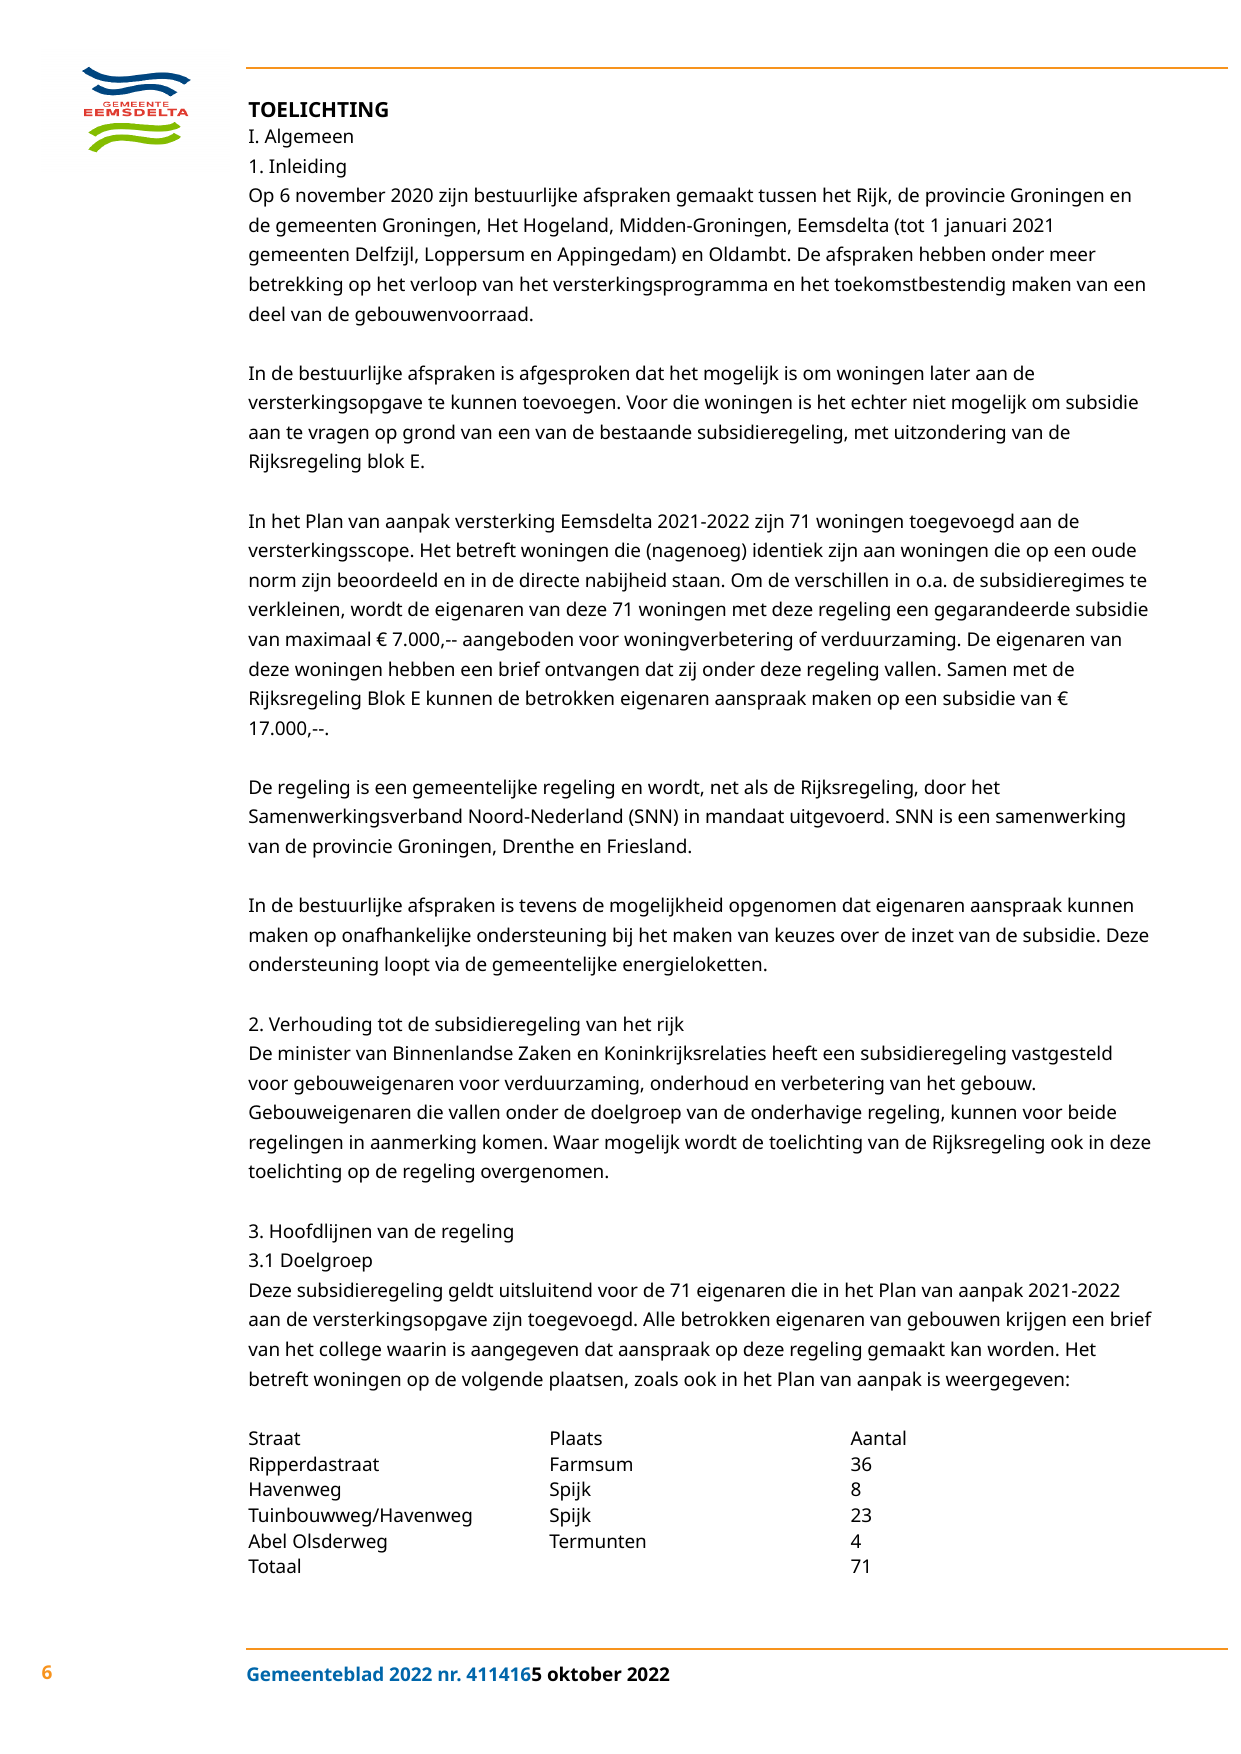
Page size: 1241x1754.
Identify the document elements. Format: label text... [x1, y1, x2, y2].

table_cell Ripperdastraat [248, 1451, 549, 1477]
text In de bestuurlijke afspraken is afgesproken dat het mogelijk is om woningen later aan de versterkingsopgave te kunnen toevoegen. Voor die woningen is het echter niet mogelijk om subsidie aan te vragen op grond van een van de bestaande subsidieregeling, met uitzondering van de Rijksregeling blok E. [248, 360, 1152, 474]
table_cell Tuinbouwweg/Havenweg [248, 1502, 549, 1528]
text 1. Inleiding [248, 153, 1152, 179]
table_cell 71 [850, 1554, 1152, 1579]
text Op 6 november 2020 zijn bestuurlijke afspraken gemaakt tussen het Rijk, de provincie Groningen en de gemeenten Groningen, Het Hogeland, Midden-Groningen, Eemsdelta (tot 1 januari 2021 gemeenten Delfzijl, Loppersum en Appingedam) en Oldambt. De afspraken hebben onder meer betrekking op het verloop van het versterkingsprogramma en het toekomstbestendig maken van een deel van de gebouwenvoorraad. [248, 182, 1152, 327]
table_cell 8 [850, 1477, 1152, 1502]
text In de bestuurlijke afspraken is tevens de mogelijkheid opgenomen dat eigenaren aanspraak kunnen maken op onafhankelijke ondersteuning bij het maken van keuzes over de inzet van de subsidie. Deze ondersteuning loopt via de gemeentelijke energieloketten. [248, 892, 1152, 977]
table_cell 36 [850, 1451, 1152, 1477]
table_cell Termunten [549, 1528, 850, 1554]
picture [41, 47, 231, 172]
text De regeling is een gemeentelijke regeling en wordt, net als de Rijksregeling, door het Samenwerkingsverband Noord-Nederland (SNN) in mandaat uitgevoerd. SNN is een samenwerking van de provincie Groningen, Drenthe en Friesland. [248, 774, 1152, 859]
table_cell [549, 1554, 850, 1579]
table_header Plaats [549, 1425, 850, 1451]
table_cell Farmsum [549, 1451, 850, 1477]
table_header Aantal [850, 1425, 1152, 1451]
text I. Algemeen [248, 123, 1152, 149]
text TOELICHTING [248, 95, 1152, 123]
text 2. Verhouding tot de subsidieregeling van het rijk [248, 1011, 1152, 1037]
text In het Plan van aanpak versterking Eemsdelta 2021-2022 zijn 71 woningen toegevoegd aan de versterkingsscope. Het betreft woningen die (nagenoeg) identiek zijn aan woningen die op een oude norm zijn beoordeeld en in de directe nabijheid staan. Om de verschillen in o.a. de subsidieregimes te verkleinen, wordt de eigenaren van deze 71 woningen met deze regeling een gegarandeerde subsidie van maximaal € 7.000,-- aangeboden voor woningverbetering of verduurzaming. De eigenaren van deze woningen hebben een brief ontvangen dat zij onder deze regeling vallen. Samen met de Rijksregeling Blok E kunnen de betrokken eigenaren aanspraak maken op een subsidie van € 17.000,--. [248, 508, 1152, 741]
table_cell Spijk [549, 1502, 850, 1528]
table_header Straat [248, 1425, 549, 1451]
table_cell Abel Olsderweg [248, 1528, 549, 1554]
table_cell 23 [850, 1502, 1152, 1528]
text Deze subsidieregeling geldt uitsluitend voor de 71 eigenaren die in het Plan van aanpak 2021-2022 aan de versterkingsopgave zijn toegevoegd. Alle betrokken eigenaren van gebouwen krijgen een brief van het college waarin is aangegeven dat aanspraak op deze regeling gemaakt kan worden. Het betreft woningen op de volgende plaatsen, zoals ook in het Plan van aanpak is weergegeven: [248, 1277, 1152, 1392]
text 3. Hoofdlijnen van de regeling [248, 1218, 1152, 1244]
table_cell Totaal [248, 1554, 549, 1579]
text De minister van Binnenlandse Zaken en Koninkrijksrelaties heeft een subsidieregeling vastgesteld voor gebouweigenaren voor verduurzaming, onderhoud en verbetering van het gebouw. Gebouweigenaren die vallen onder de doelgroep van de onderhavige regeling, kunnen voor beide regelingen in aanmerking komen. Waar mogelijk wordt de toelichting van de Rijksregeling ook in deze toelichting op de regeling overgenomen. [248, 1040, 1152, 1184]
table_cell Havenweg [248, 1477, 549, 1502]
text 3.1 Doelgroep [248, 1247, 1152, 1273]
table_cell 4 [850, 1528, 1152, 1554]
table_cell Spijk [549, 1477, 850, 1502]
